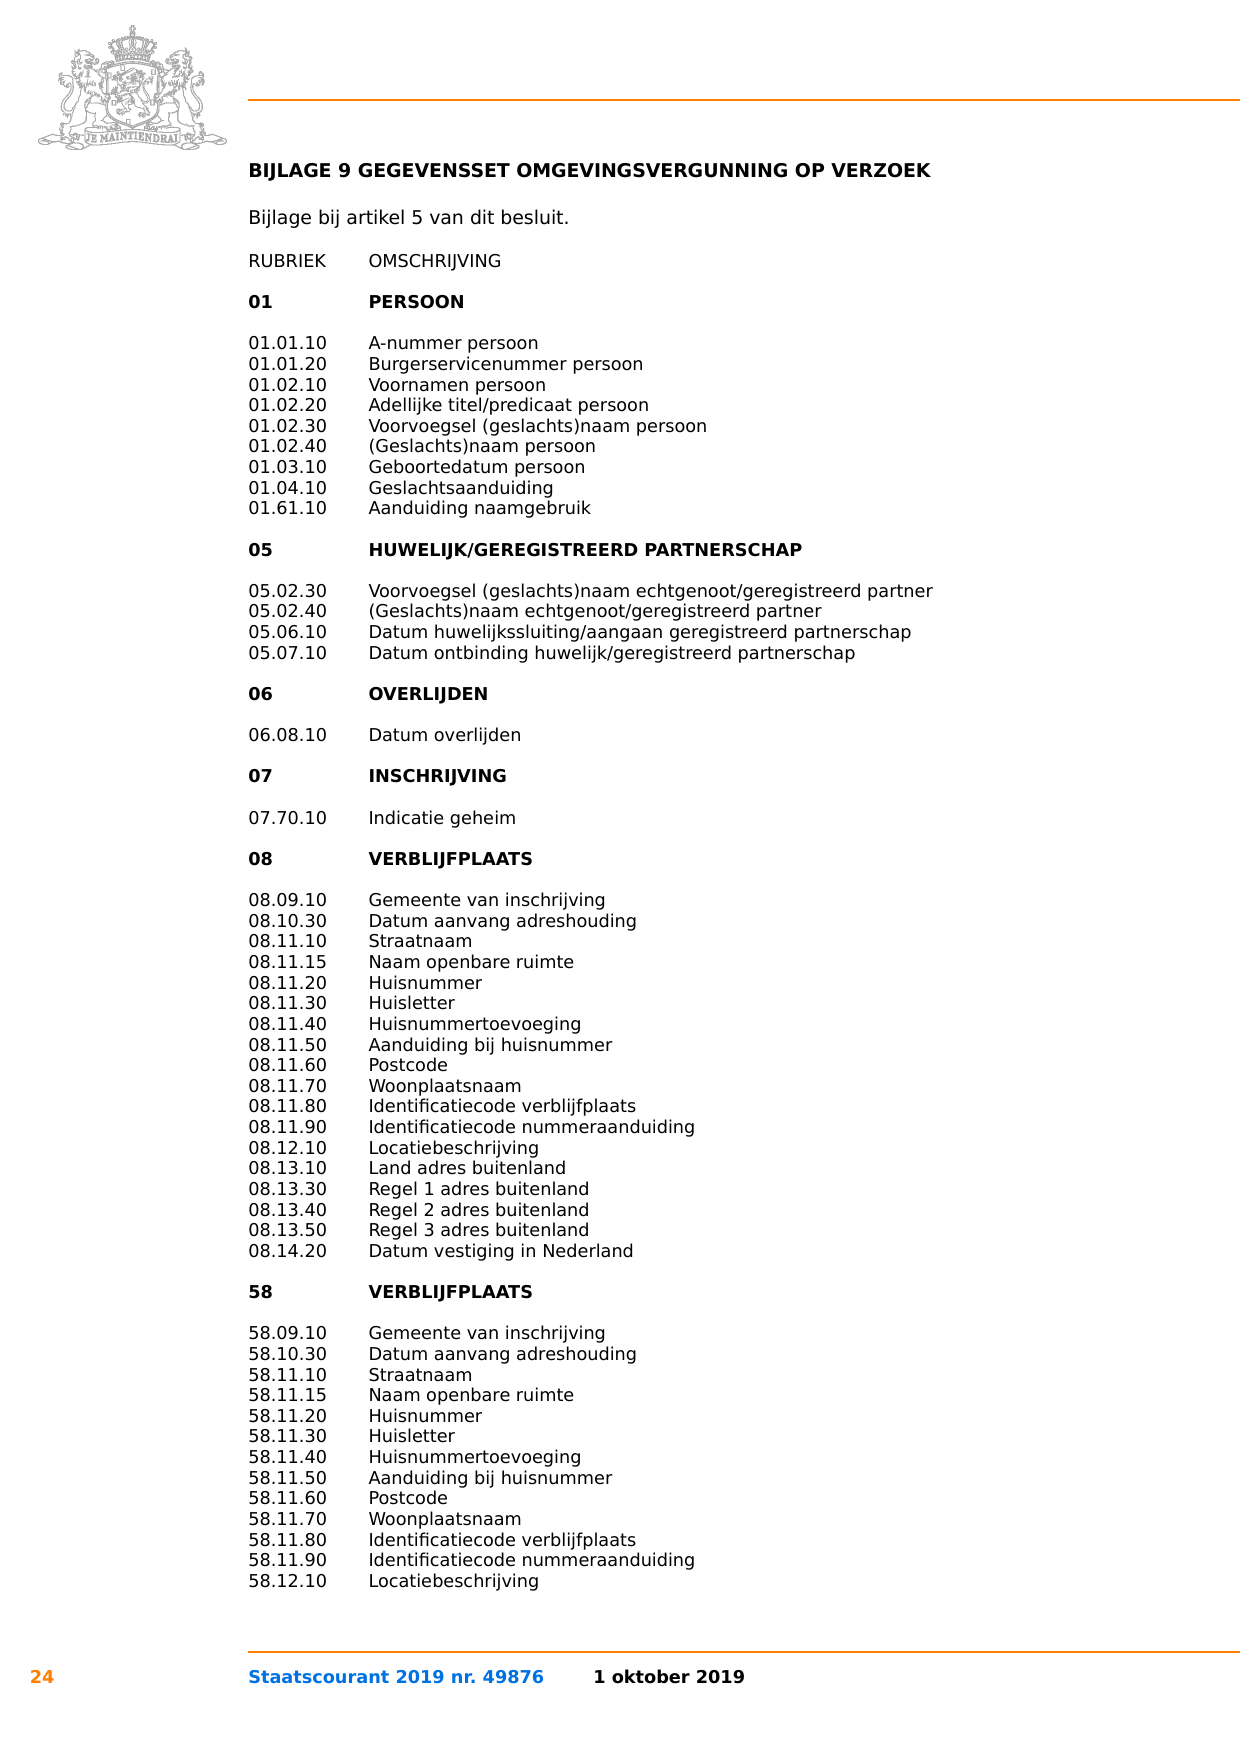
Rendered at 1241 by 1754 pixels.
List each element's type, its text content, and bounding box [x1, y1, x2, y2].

table_cell 05.02.40 [248, 601, 362, 622]
table_cell [363, 560, 1163, 581]
subtitle BIJLAGE 9 GEGEVENSSET OMGEVINGSVERGUNNING OP VERZOEK [248, 160, 1163, 182]
table_cell 06.08.10 [248, 725, 362, 746]
table_cell 58.11.50 [248, 1468, 362, 1488]
table_cell [248, 705, 362, 725]
table_cell 08 [248, 849, 362, 869]
table_cell 05.02.30 [248, 581, 362, 601]
table_cell Aanduiding bij huisnummer [363, 1035, 1163, 1055]
table_cell 08.11.60 [248, 1055, 362, 1076]
table_cell 05 [248, 540, 362, 560]
table_cell Identificatiecode verblijfplaats [363, 1530, 1163, 1550]
table_cell 08.09.10 [248, 890, 362, 911]
table_cell Voorvoegsel (geslachts)naam persoon [363, 416, 1163, 436]
table_cell 01.01.10 [248, 333, 362, 354]
table_cell 07.70.10 [248, 808, 362, 828]
table_cell 58.11.60 [248, 1488, 362, 1509]
table_cell 58.11.40 [248, 1447, 362, 1468]
table_cell [363, 1303, 1163, 1323]
table_cell 01.02.20 [248, 395, 362, 416]
table_cell VERBLIJFPLAATS [363, 849, 1163, 869]
table_cell [363, 663, 1163, 684]
table_cell [248, 313, 362, 333]
table_cell 01.02.10 [248, 375, 362, 395]
table_cell Naam openbare ruimte [363, 1385, 1163, 1406]
table_cell 58.12.10 [248, 1571, 362, 1591]
table_cell 58.11.15 [248, 1385, 362, 1406]
table_cell [248, 746, 362, 766]
table_cell 08.11.30 [248, 993, 362, 1014]
table_cell [363, 271, 1163, 292]
table_cell Geboortedatum persoon [363, 457, 1163, 478]
table_cell Adellijke titel/predicaat persoon [363, 395, 1163, 416]
table_cell [248, 828, 362, 849]
table_cell 08.11.80 [248, 1096, 362, 1117]
table_cell 08.10.30 [248, 911, 362, 931]
table_cell Regel 2 adres buitenland [363, 1200, 1163, 1220]
table_cell 07 [248, 766, 362, 787]
table_cell A-nummer persoon [363, 333, 1163, 354]
table_cell [363, 1261, 1163, 1282]
table_cell Datum ontbinding huwelijk/geregistreerd partnerschap [363, 643, 1163, 663]
table_cell [363, 705, 1163, 725]
table_cell Huisnummertoevoeging [363, 1014, 1163, 1034]
table_cell Land adres buitenland [363, 1158, 1163, 1179]
table_cell Straatnaam [363, 931, 1163, 952]
table_cell 01 [248, 292, 362, 313]
table_cell 08.11.50 [248, 1035, 362, 1055]
table_cell 58.11.80 [248, 1530, 362, 1550]
table_cell Identificatiecode verblijfplaats [363, 1096, 1163, 1117]
table_cell PERSOON [363, 292, 1163, 313]
table_cell Aanduiding bij huisnummer [363, 1468, 1163, 1488]
table_cell 08.13.50 [248, 1220, 362, 1241]
table_cell [363, 313, 1163, 333]
table_cell Huisletter [363, 1426, 1163, 1447]
table_cell Straatnaam [363, 1365, 1163, 1385]
table_cell [248, 1303, 362, 1323]
table_cell Datum aanvang adreshouding [363, 911, 1163, 931]
table_cell Indicatie geheim [363, 808, 1163, 828]
table_cell 08.14.20 [248, 1241, 362, 1261]
table_cell 08.12.10 [248, 1138, 362, 1158]
table_cell 58.10.30 [248, 1344, 362, 1364]
picture [38, 25, 227, 150]
table_cell Regel 1 adres buitenland [363, 1179, 1163, 1199]
table_cell Woonplaatsnaam [363, 1076, 1163, 1096]
table_cell Datum overlijden [363, 725, 1163, 746]
table_cell Locatiebeschrijving [363, 1138, 1163, 1158]
table_cell Postcode [363, 1488, 1163, 1509]
table_cell 08.13.40 [248, 1200, 362, 1220]
text Bijlage bij artikel 5 van dit besluit. [248, 207, 1163, 229]
table_cell 05.07.10 [248, 643, 362, 663]
table_cell 58.11.90 [248, 1550, 362, 1571]
table_cell [248, 519, 362, 539]
table_cell [248, 560, 362, 581]
table_cell 58.11.70 [248, 1509, 362, 1529]
table_cell Datum huwelijkssluiting/aangaan geregistreerd partnerschap [363, 622, 1163, 643]
table_cell Huisnummer [363, 973, 1163, 993]
table_cell [248, 1261, 362, 1282]
table_cell 58.09.10 [248, 1323, 362, 1344]
table_cell (Geslachts)naam persoon [363, 436, 1163, 457]
table_cell 08.11.15 [248, 952, 362, 973]
table_cell Geslachtsaanduiding [363, 478, 1163, 498]
table_cell 08.11.90 [248, 1117, 362, 1138]
table_cell 58.11.10 [248, 1365, 362, 1385]
table_cell Datum aanvang adreshouding [363, 1344, 1163, 1364]
table_cell 08.11.40 [248, 1014, 362, 1034]
table_header OMSCHRIJVING [363, 251, 1163, 271]
table_cell [248, 663, 362, 684]
table_cell 01.04.10 [248, 478, 362, 498]
table_cell [363, 746, 1163, 766]
table_cell Identificatiecode nummeraanduiding [363, 1550, 1163, 1571]
table_cell Voorvoegsel (geslachts)naam echtgenoot/geregistreerd partner [363, 581, 1163, 601]
table_cell 08.13.30 [248, 1179, 362, 1199]
table_cell Burgerservicenummer persoon [363, 354, 1163, 374]
table_cell Datum vestiging in Nederland [363, 1241, 1163, 1261]
table_cell 08.11.20 [248, 973, 362, 993]
table_cell Huisletter [363, 993, 1163, 1014]
table_cell 08.13.10 [248, 1158, 362, 1179]
table_cell Aanduiding naamgebruik [363, 498, 1163, 519]
table_cell Huisnummertoevoeging [363, 1447, 1163, 1468]
table_cell OVERLIJDEN [363, 684, 1163, 704]
table_cell 01.02.40 [248, 436, 362, 457]
table_header RUBRIEK [248, 251, 362, 271]
table_cell 01.61.10 [248, 498, 362, 519]
table_cell Voornamen persoon [363, 375, 1163, 395]
table_cell HUWELIJK/GEREGISTREERD PARTNERSCHAP [363, 540, 1163, 560]
table_cell [248, 870, 362, 890]
table_cell [363, 519, 1163, 539]
table_cell Gemeente van inschrijving [363, 1323, 1163, 1344]
table_cell Gemeente van inschrijving [363, 890, 1163, 911]
table_cell VERBLIJFPLAATS [363, 1282, 1163, 1303]
table_cell 08.11.70 [248, 1076, 362, 1096]
table_cell Woonplaatsnaam [363, 1509, 1163, 1529]
table_cell 58.11.20 [248, 1406, 362, 1426]
table_cell INSCHRIJVING [363, 766, 1163, 787]
table_cell (Geslachts)naam echtgenoot/geregistreerd partner [363, 601, 1163, 622]
table_cell 01.01.20 [248, 354, 362, 374]
table_cell Huisnummer [363, 1406, 1163, 1426]
table_cell Naam openbare ruimte [363, 952, 1163, 973]
table_cell Postcode [363, 1055, 1163, 1076]
table_cell [363, 787, 1163, 808]
table_cell 06 [248, 684, 362, 704]
table_cell Regel 3 adres buitenland [363, 1220, 1163, 1241]
table_cell 01.03.10 [248, 457, 362, 478]
table_cell Identificatiecode nummeraanduiding [363, 1117, 1163, 1138]
table_cell 01.02.30 [248, 416, 362, 436]
table_cell [248, 271, 362, 292]
table_cell 58.11.30 [248, 1426, 362, 1447]
table_cell 58 [248, 1282, 362, 1303]
table_cell [363, 870, 1163, 890]
table_cell 08.11.10 [248, 931, 362, 952]
table_cell [363, 828, 1163, 849]
table_cell [248, 787, 362, 808]
table_cell Locatiebeschrijving [363, 1571, 1163, 1591]
table_cell 05.06.10 [248, 622, 362, 643]
